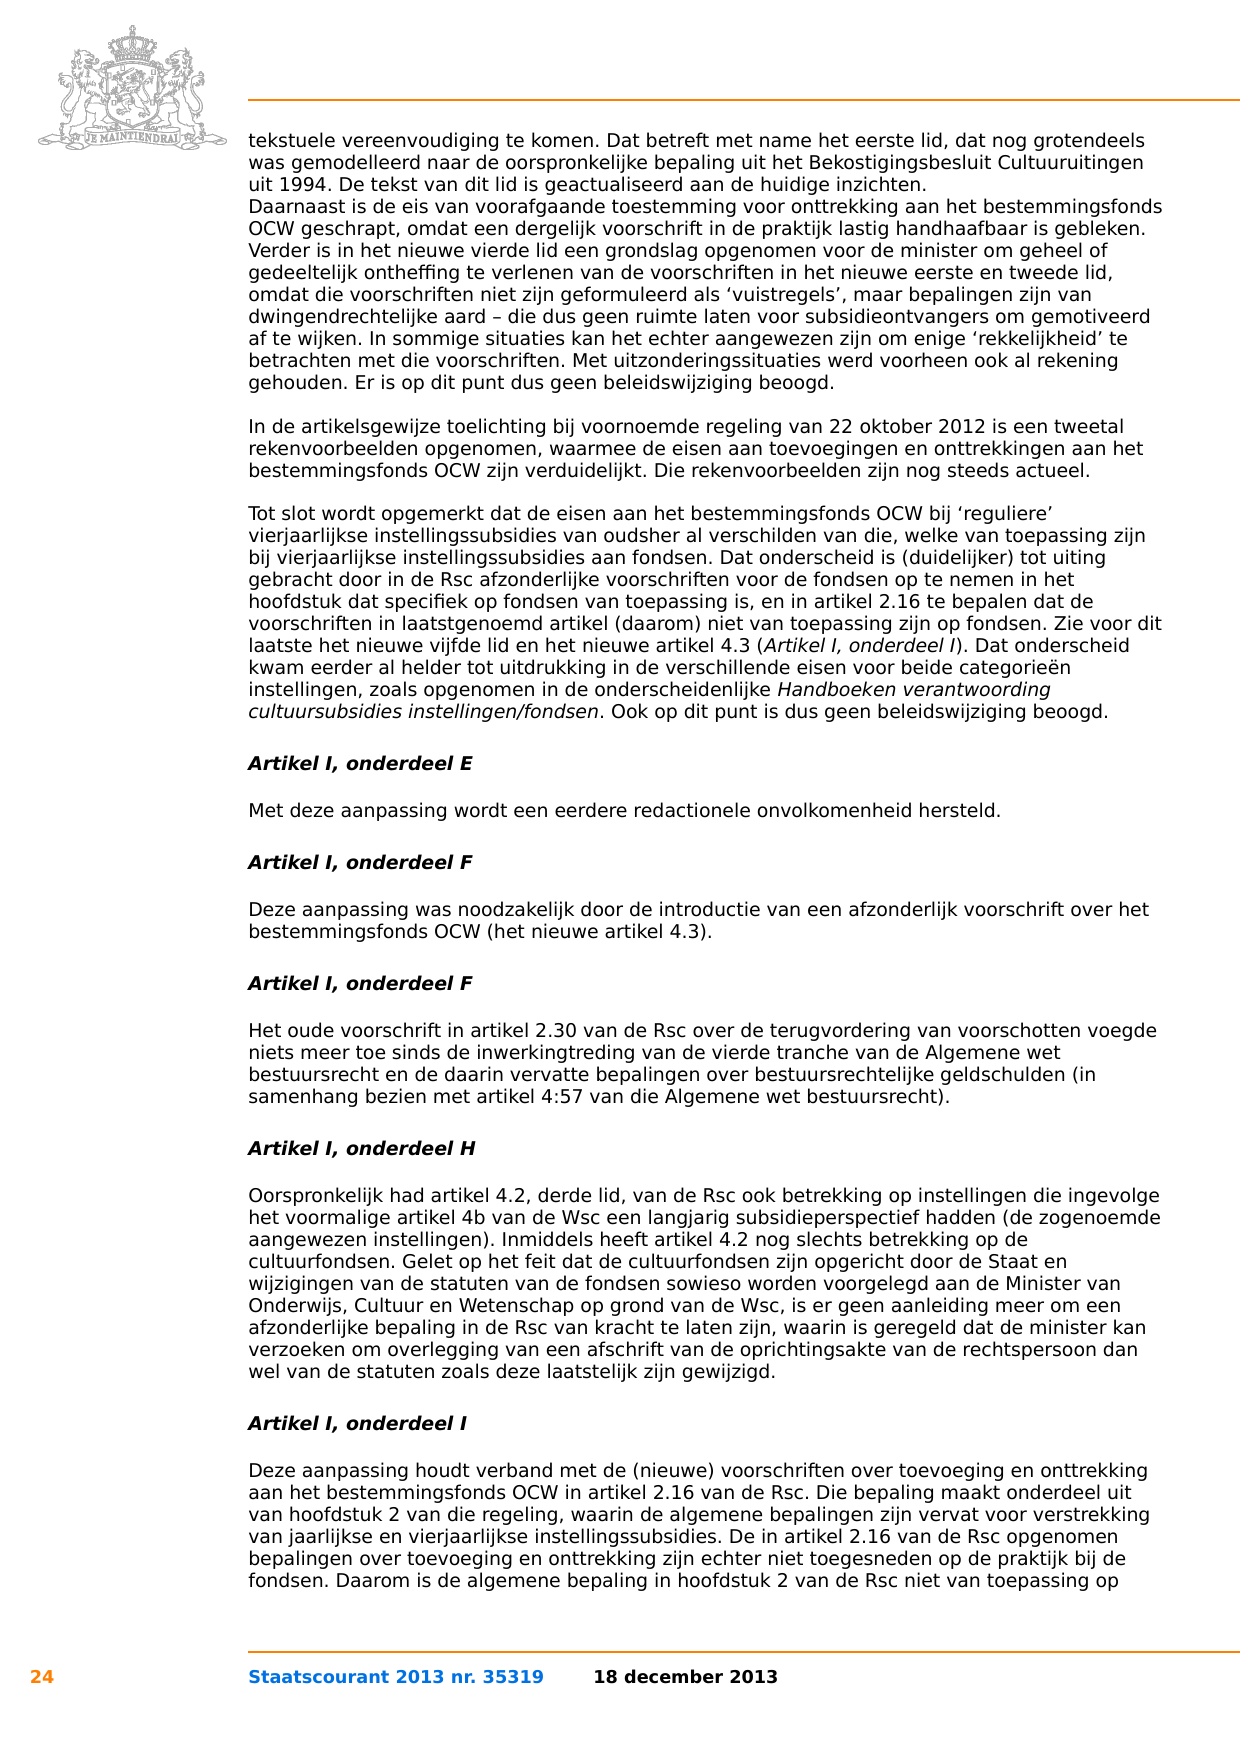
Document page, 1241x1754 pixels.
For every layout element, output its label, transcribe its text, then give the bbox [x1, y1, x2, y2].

text Daarnaast is de eis van voorafgaande toestemming voor onttrekking aan het bestemmingsfonds OCW geschrapt, omdat een dergelijk voorschrift in de praktijk lastig handhaafbaar is gebleken. [248, 196, 1163, 240]
text Deze aanpassing houdt verband met de (nieuwe) voorschriften over toevoeging en onttrekking aan het bestemmingsfonds OCW in artikel 2.16 van de Rsc. Die bepaling maakt onderdeel uit van hoofdstuk 2 van die regeling, waarin de algemene bepalingen zijn vervat voor verstrekking van jaarlijkse en vierjaarlijkse instellingssubsidies. De in artikel 2.16 van de Rsc opgenomen bepalingen over toevoeging en onttrekking zijn echter niet toegesneden op de praktijk bij de fondsen. Daarom is de algemene bepaling in hoofdstuk 2 van de Rsc niet van toepassing op [248, 1460, 1163, 1592]
text tekstuele vereenvoudiging te komen. Dat betreft met name het eerste lid, dat nog grotendeels was gemodelleerd naar de oorspronkelijke bepaling uit het Bekostigingsbesluit Cultuuruitingen uit 1994. De tekst van dit lid is geactualiseerd aan de huidige inzichten. [248, 130, 1163, 196]
subtitle Artikel I, onderdeel I [248, 1413, 1163, 1435]
text Deze aanpassing was noodzakelijk door de introductie van een afzonderlijk voorschrift over het bestemmingsfonds OCW (het nieuwe artikel 4.3). [248, 899, 1163, 943]
text Tot slot wordt opgemerkt dat de eisen aan het bestemmingsfonds OCW bij ‘reguliere’ vierjaarlijkse instellingssubsidies van oudsher al verschilden van die, welke van toepassing zijn bij vierjaarlijkse instellingssubsidies aan fondsen. Dat onderscheid is (duidelijker) tot uiting gebracht door in de Rsc afzonderlijke voorschriften voor de fondsen op te nemen in het hoofdstuk dat specifiek op fondsen van toepassing is, en in artikel 2.16 te bepalen dat de voorschriften in laatstgenoemd artikel (daarom) niet van toepassing zijn op fondsen. Zie voor dit laatste het nieuwe vijfde lid en het nieuwe artikel 4.3 (Artikel I, onderdeel I). Dat onderscheid kwam eerder al helder tot uitdrukking in de verschillende eisen voor beide categorieën instellingen, zoals opgenomen in de onderscheidenlijke Handboeken verantwoording cultuursubsidies instellingen/fondsen. Ook op dit punt is dus geen beleidswijziging beoogd. [248, 503, 1163, 723]
text Het oude voorschrift in artikel 2.30 van de Rsc over de terugvordering van voorschotten voegde niets meer toe sinds de inwerkingtreding van de vierde tranche van de Algemene wet bestuursrecht en de daarin vervatte bepalingen over bestuursrechtelijke geldschulden (in samenhang bezien met artikel 4:57 van die Algemene wet bestuursrecht). [248, 1020, 1163, 1108]
subtitle Artikel I, onderdeel E [248, 753, 1163, 775]
text Verder is in het nieuwe vierde lid een grondslag opgenomen voor de minister om geheel of gedeeltelijk ontheffing te verlenen van de voorschriften in het nieuwe eerste en tweede lid, omdat die voorschriften niet zijn geformuleerd als ‘vuistregels’, maar bepalingen zijn van dwingendrechtelijke aard – die dus geen ruimte laten voor subsidieontvangers om gemotiveerd af te wijken. In sommige situaties kan het echter aangewezen zijn om enige ‘rekkelijkheid’ te betrachten met die voorschriften. Met uitzonderingssituaties werd voorheen ook al rekening gehouden. Er is op dit punt dus geen beleidswijziging beoogd. [248, 240, 1163, 394]
text Met deze aanpassing wordt een eerdere redactionele onvolkomenheid hersteld. [248, 800, 1163, 822]
subtitle Artikel I, onderdeel F [248, 973, 1163, 995]
subtitle Artikel I, onderdeel F [248, 852, 1163, 874]
text Oorspronkelijk had artikel 4.2, derde lid, van de Rsc ook betrekking op instellingen die ingevolge het voormalige artikel 4b van de Wsc een langjarig subsidieperspectief hadden (de zogenoemde aangewezen instellingen). Inmiddels heeft artikel 4.2 nog slechts betrekking op de cultuurfondsen. Gelet op het feit dat de cultuurfondsen zijn opgericht door de Staat en wijzigingen van de statuten van de fondsen sowieso worden voorgelegd aan de Minister van Onderwijs, Cultuur en Wetenschap op grond van de Wsc, is er geen aanleiding meer om een afzonderlijke bepaling in de Rsc van kracht te laten zijn, waarin is geregeld dat de minister kan verzoeken om overlegging van een afschrift van de oprichtingsakte van de rechtspersoon dan wel van de statuten zoals deze laatstelijk zijn gewijzigd. [248, 1185, 1163, 1383]
subtitle Artikel I, onderdeel H [248, 1138, 1163, 1160]
text In de artikelsgewijze toelichting bij voornoemde regeling van 22 oktober 2012 is een tweetal rekenvoorbeelden opgenomen, waarmee de eisen aan toevoegingen en onttrekkingen aan het bestemmingsfonds OCW zijn verduidelijkt. Die rekenvoorbeelden zijn nog steeds actueel. [248, 416, 1163, 481]
picture [38, 25, 227, 150]
